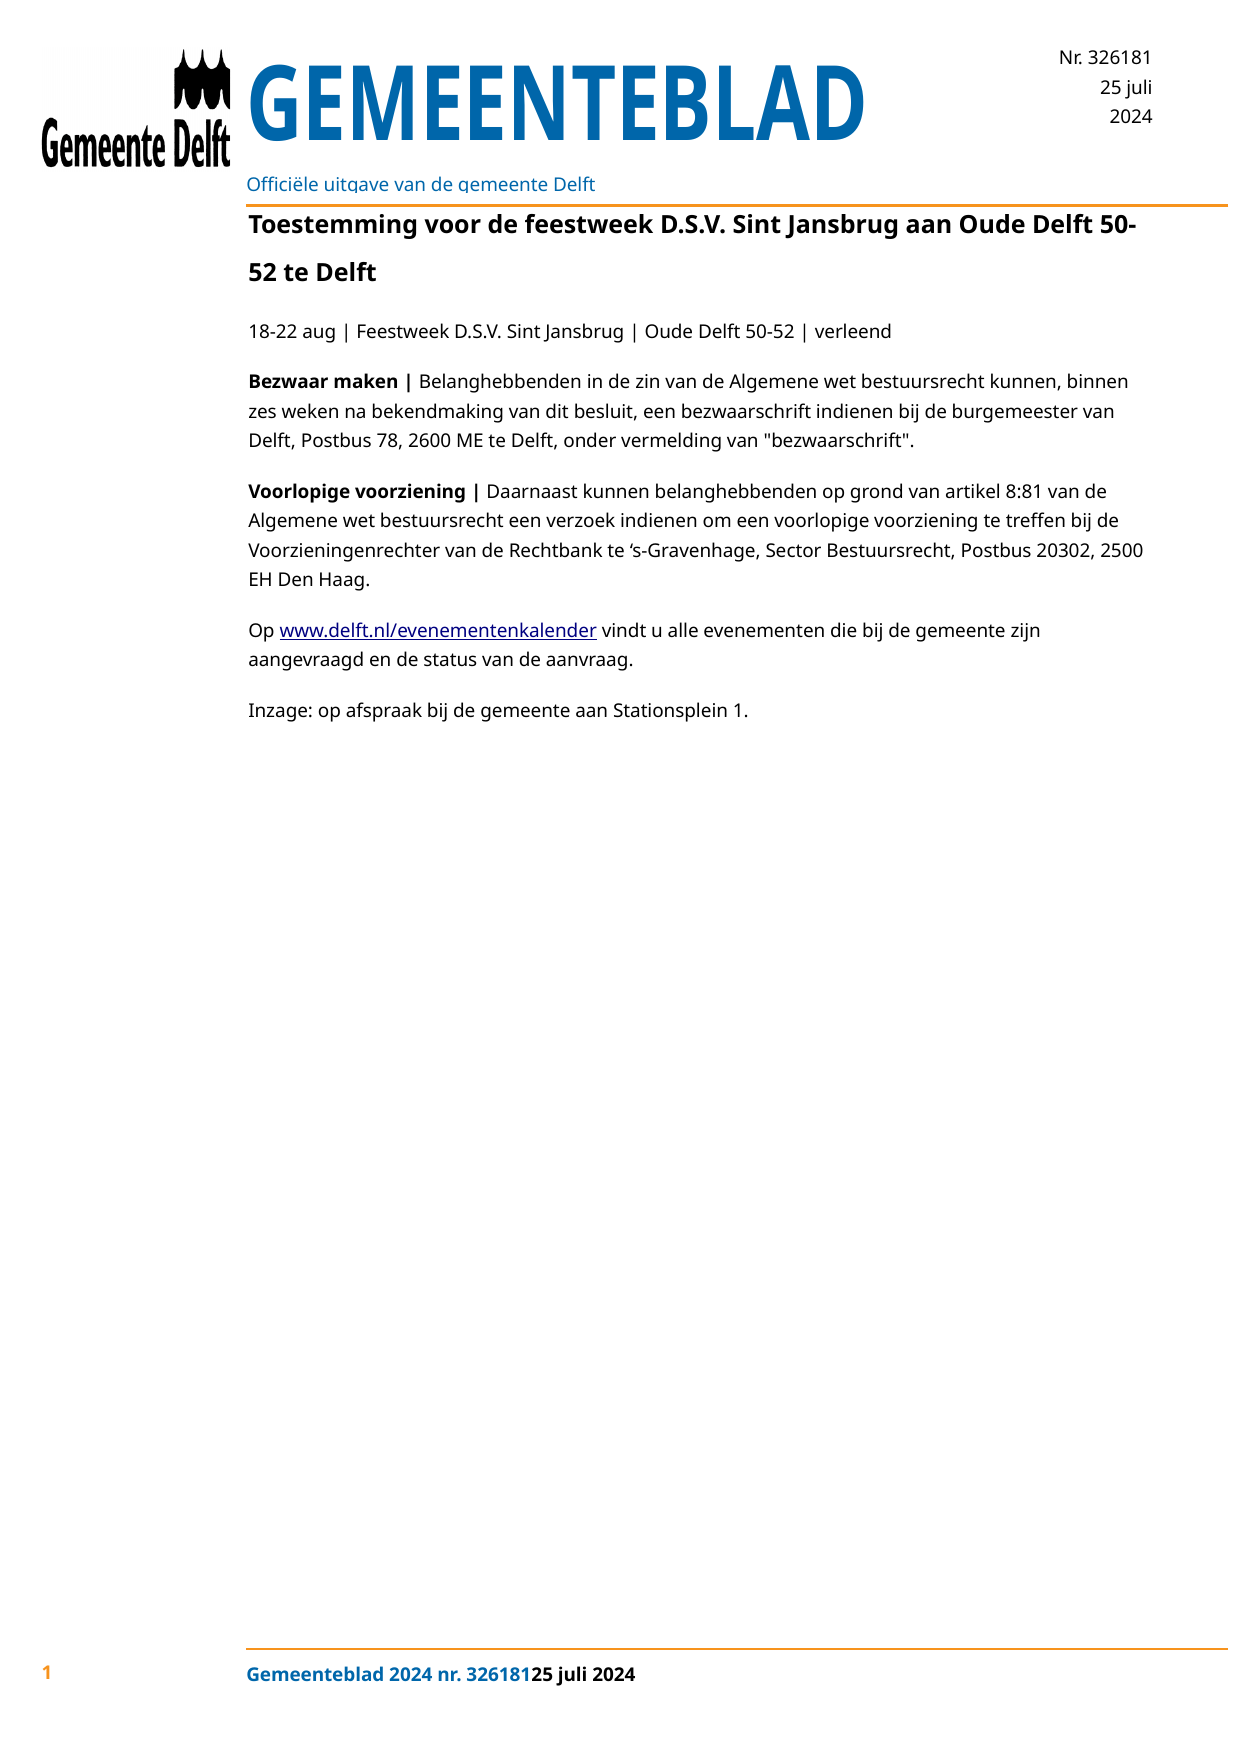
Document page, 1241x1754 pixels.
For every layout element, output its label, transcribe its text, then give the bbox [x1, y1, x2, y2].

text Voorlopige voorziening | Daarnaast kunnen belanghebbenden op grond van artikel 8:81 van de Algemene wet bestuursrecht een verzoek indienen om een voorlopige voorziening te treffen bij de Voorzieningenrechter van de Rechtbank te ‘s-Gravenhage, Sector Bestuursrecht, Postbus 20302, 2500 EH Den Haag. [248, 478, 1152, 592]
text Toestemming voor de feestweek D.S.V. Sint Jansbrug aan Oude Delft 50-52 te Delft [248, 207, 1152, 288]
picture [41, 47, 231, 172]
text Inzage: op afspraak bij de gemeente aan Stationsplein 1. [248, 697, 1152, 723]
text Bezwaar maken | Belanghebbenden in de zin van de Algemene wet bestuursrecht kunnen, binnen zes weken na bekendmaking van dit besluit, een bezwaarschrift indienen bij de burgemeester van Delft, Postbus 78, 2600 ME te Delft, onder vermelding van "bezwaarschrift". [248, 368, 1152, 453]
text 18-22 aug | Feestweek D.S.V. Sint Jansbrug | Oude Delft 50-52 | verleend [248, 318, 1152, 344]
text Op www.delft.nl/evenementenkalender vindt u alle evenementen die bij de gemeente zijn aangevraagd en de status van de aanvraag. [248, 617, 1152, 672]
